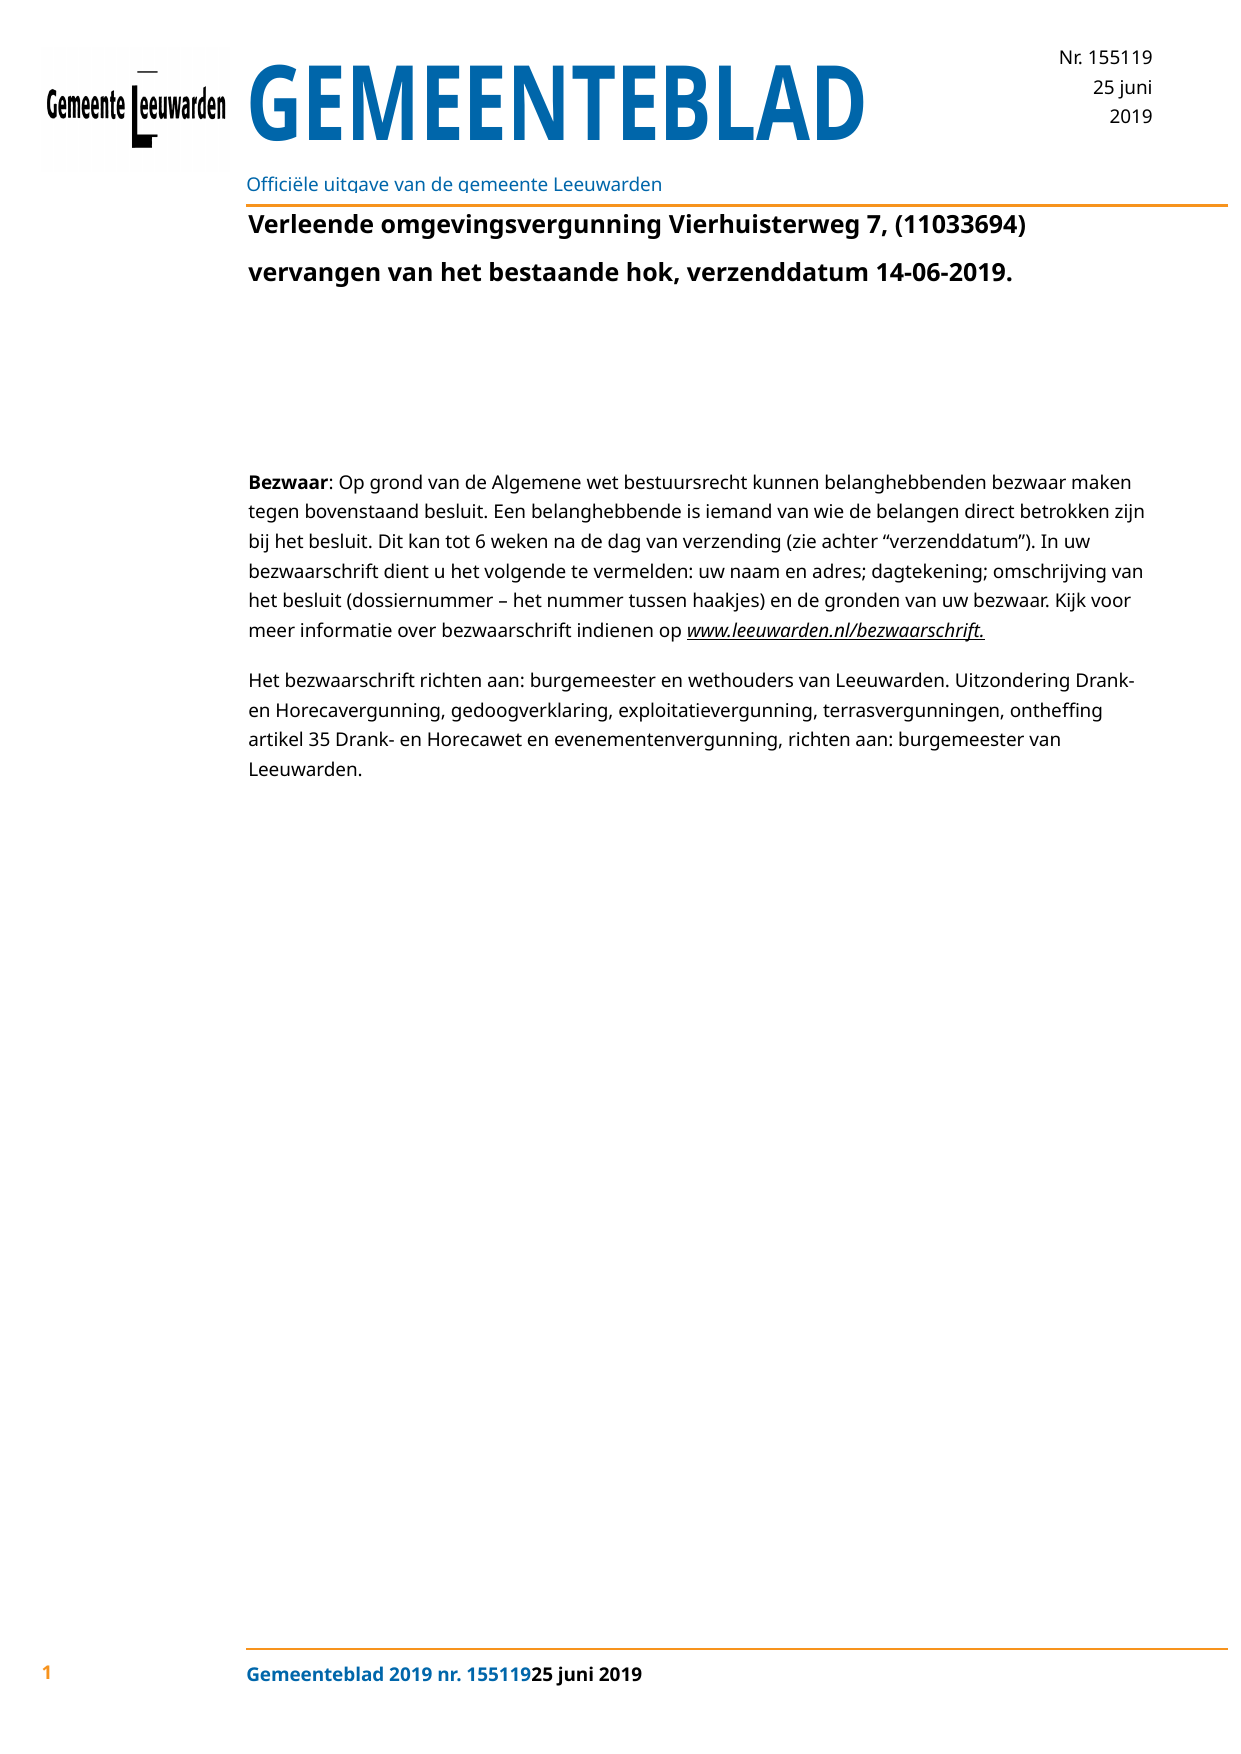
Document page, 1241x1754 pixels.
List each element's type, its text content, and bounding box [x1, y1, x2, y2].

text Verleende omgevingsvergunning Vierhuisterweg 7, (11033694) vervangen van het bestaande hok, verzenddatum 14-06-2019. [248, 207, 1152, 288]
text Het bezwaarschrift richten aan: burgemeester en wethouders van Leeuwarden. Uitzondering Drank- en Horecavergunning, gedoogverklaring, exploitatievergunning, terrasvergunningen, ontheffing artikel 35 Drank- en Horecawet en evenementenvergunning, richten aan: burgemeester van Leeuwarden. [248, 667, 1152, 782]
picture [41, 47, 231, 172]
text Bezwaar: Op grond van de Algemene wet bestuursrecht kunnen belanghebbenden bezwaar maken tegen bovenstaand besluit. Een belanghebbende is iemand van wie de belangen direct betrokken zijn bij het besluit. Dit kan tot 6 weken na de dag van verzending (zie achter “verzenddatum”). In uw bezwaarschrift dient u het volgende te vermelden: uw naam en adres; dagtekening; omschrijving van het besluit (dossiernummer – het nummer tussen haakjes) en de gronden van uw bezwaar. Kijk voor meer informatie over bezwaarschrift indienen op www.leeuwarden.nl/bezwaarschrift. [248, 469, 1152, 643]
